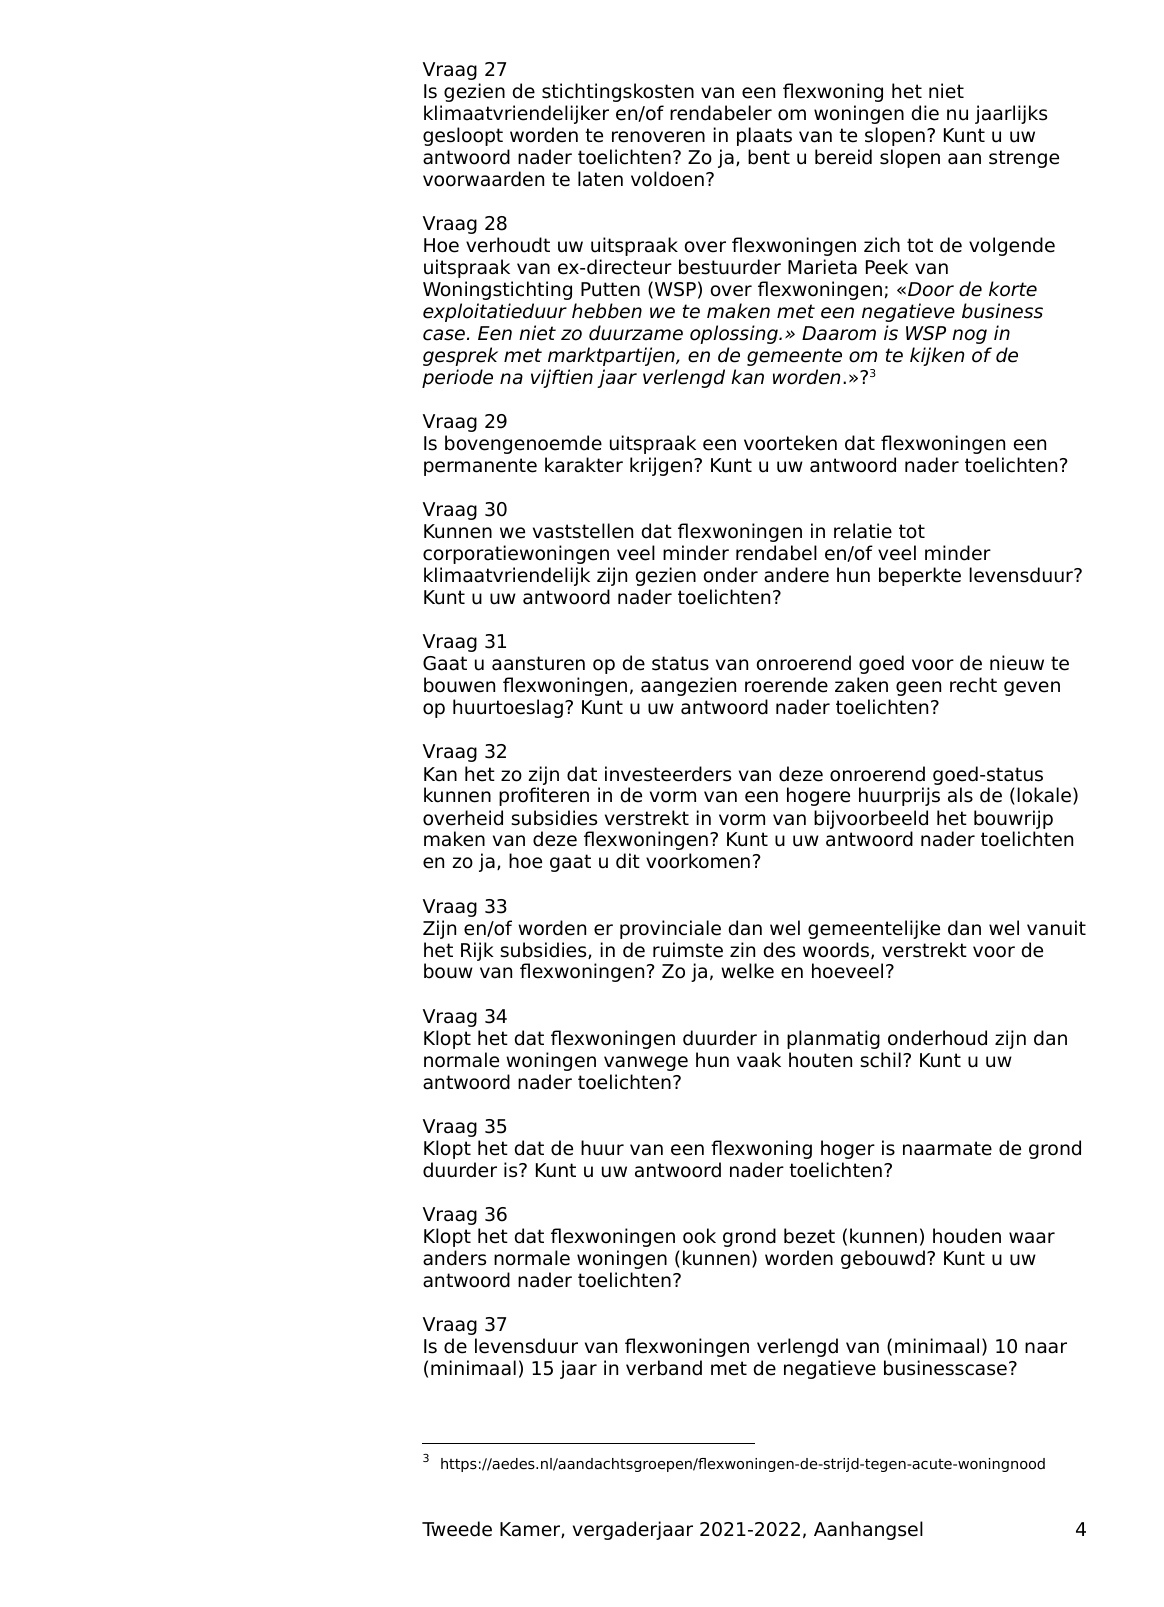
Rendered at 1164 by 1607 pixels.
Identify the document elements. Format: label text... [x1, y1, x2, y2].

text Vraag 27 [422, 59, 1087, 81]
text Vraag 32 [422, 741, 1087, 763]
text https://aedes.nl/aandachtsgroepen/flexwoningen-de-strijd-tegen-acute-woningnood [422, 1452, 1087, 1474]
text Kunnen we vaststellen dat flexwoningen in relatie tot corporatiewoningen veel minder rendabel en/of veel minder klimaatvriendelijk zijn gezien onder andere hun beperkte levensduur? Kunt u uw antwoord nader toelichten? [422, 521, 1087, 609]
text Vraag 35 [422, 1116, 1087, 1138]
text Hoe verhoudt uw uitspraak over flexwoningen zich tot de volgende uitspraak van ex-directeur bestuurder Marieta Peek van Woningstichting Putten (WSP) over flexwoningen; «Door de korte exploitatieduur hebben we te maken met een negatieve business case. Een niet zo duurzame oplossing.» Daarom is WSP nog in gesprek met marktpartijen, en de gemeente om te kijken of de periode na vijftien jaar verlengd kan worden.»? [422, 235, 1087, 389]
text Klopt het dat flexwoningen duurder in planmatig onderhoud zijn dan normale woningen vanwege hun vaak houten schil? Kunt u uw antwoord nader toelichten? [422, 1028, 1087, 1093]
text Klopt het dat de huur van een flexwoning hoger is naarmate de grond duurder is? Kunt u uw antwoord nader toelichten? [422, 1138, 1087, 1182]
text Klopt het dat flexwoningen ook grond bezet (kunnen) houden waar anders normale woningen (kunnen) worden gebouwd? Kunt u uw antwoord nader toelichten? [422, 1226, 1087, 1292]
text Vraag 37 [422, 1314, 1087, 1336]
text Vraag 30 [422, 499, 1087, 521]
text Vraag 36 [422, 1204, 1087, 1226]
text Is bovengenoemde uitspraak een voorteken dat flexwoningen een permanente karakter krijgen? Kunt u uw antwoord nader toelichten? [422, 433, 1087, 477]
text Is de levensduur van flexwoningen verlengd van (minimaal) 10 naar (minimaal) 15 jaar in verband met de negatieve businesscase? [422, 1336, 1087, 1380]
text Vraag 33 [422, 896, 1087, 917]
text Zijn en/of worden er provinciale dan wel gemeentelijke dan wel vanuit het Rijk subsidies, in de ruimste zin des woords, verstrekt voor de bouw van flexwoningen? Zo ja, welke en hoeveel? [422, 917, 1087, 983]
text Is gezien de stichtingskosten van een flexwoning het niet klimaatvriendelijker en/of rendabeler om woningen die nu jaarlijks gesloopt worden te renoveren in plaats van te slopen? Kunt u uw antwoord nader toelichten? Zo ja, bent u bereid slopen aan strenge voorwaarden te laten voldoen? [422, 81, 1087, 191]
text Kan het zo zijn dat investeerders van deze onroerend goed-status kunnen profiteren in de vorm van een hogere huurprijs als de (lokale) overheid subsidies verstrekt in vorm van bijvoorbeeld het bouwrijp maken van deze flexwoningen? Kunt u uw antwoord nader toelichten en zo ja, hoe gaat u dit voorkomen? [422, 763, 1087, 873]
text Vraag 31 [422, 631, 1087, 653]
text Vraag 29 [422, 411, 1087, 433]
text Vraag 28 [422, 213, 1087, 235]
text Gaat u aansturen op de status van onroerend goed voor de nieuw te bouwen flexwoningen, aangezien roerende zaken geen recht geven op huurtoeslag? Kunt u uw antwoord nader toelichten? [422, 653, 1087, 719]
text Vraag 34 [422, 1006, 1087, 1028]
